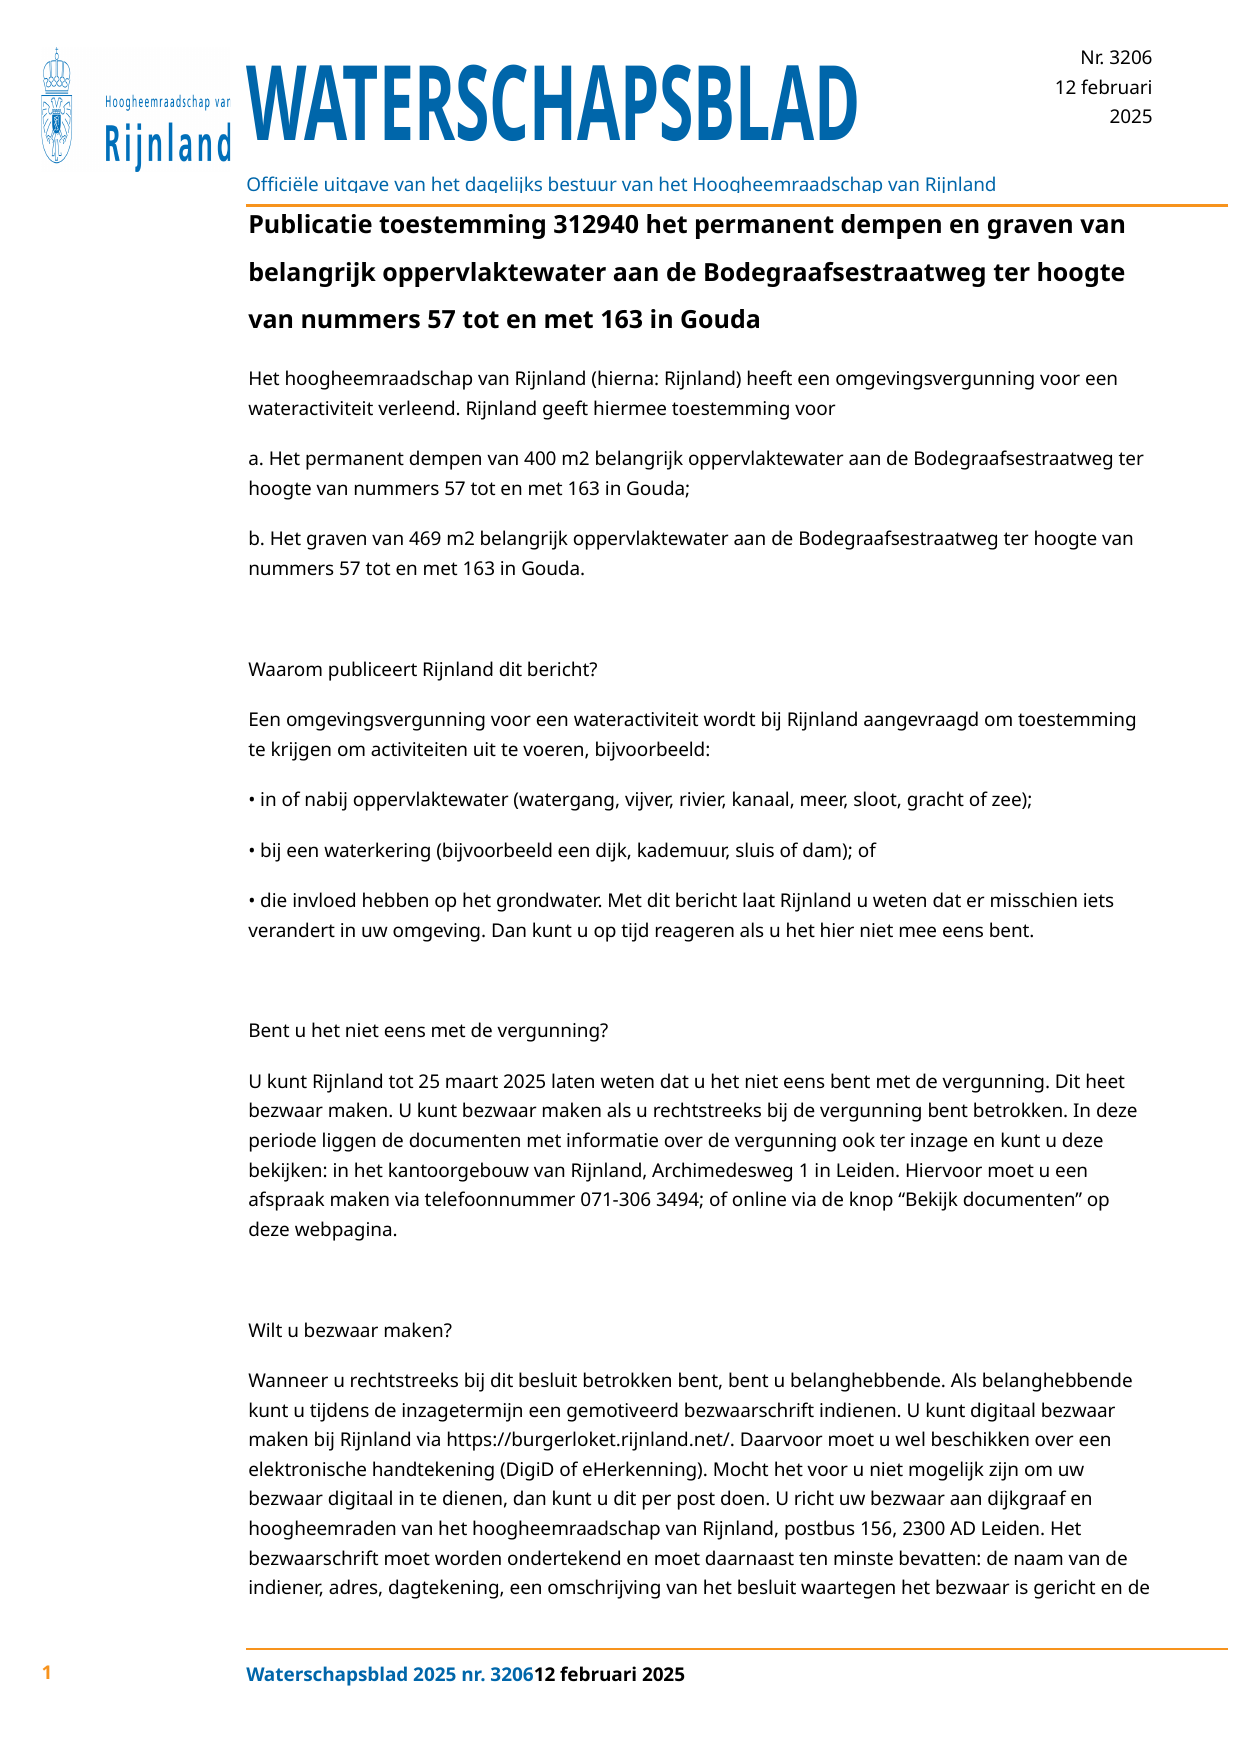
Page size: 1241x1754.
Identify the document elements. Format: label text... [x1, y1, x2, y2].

text • die invloed hebben op het grondwater. Met dit bericht laat Rijnland u weten dat er misschien iets verandert in uw omgeving. Dan kunt u op tijd reageren als u het hier niet mee eens bent. [248, 887, 1152, 942]
text Het hoogheemraadschap van Rijnland (hierna: Rijnland) heeft een omgevingsvergunning voor een wateractiviteit verleend. Rijnland geeft hiermee toestemming voor [248, 366, 1152, 421]
text Bent u het niet eens met de vergunning? [248, 1018, 1152, 1043]
text Wilt u bezwaar maken? [248, 1317, 1152, 1342]
text Publicatie toestemming 312940 het permanent dempen en graven van belangrijk oppervlaktewater aan de Bodegraafsestraatweg ter hoogte van nummers 57 tot en met 163 in Gouda [248, 207, 1152, 336]
text Waarom publiceert Rijnland dit bericht? [248, 656, 1152, 682]
text Een omgevingsvergunning voor een wateractiviteit wordt bij Rijnland aangevraagd om toestemming te krijgen om activiteiten uit te voeren, bijvoorbeeld: [248, 706, 1152, 762]
text • bij een waterkering (bijvoorbeeld een dijk, kademuur, sluis of dam); of [248, 837, 1152, 862]
text a. Het permanent dempen van 400 m2 belangrijk oppervlaktewater aan de Bodegraafsestraatweg ter hoogte van nummers 57 tot en met 163 in Gouda; [248, 446, 1152, 501]
text U kunt Rijnland tot 25 maart 2025 laten weten dat u het niet eens bent met de vergunning. Dit heet bezwaar maken. U kunt bezwaar maken als u rechtstreeks bij de vergunning bent betrokken. In deze periode liggen de documenten met informatie over de vergunning ook ter inzage en kunt u deze bekijken: in het kantoorgebouw van Rijnland, Archimedesweg 1 in Leiden. Hiervoor moet u een afspraak maken via telefoonnummer 071-306 3494; of online via de knop “Bekijk documenten” op deze webpagina. [248, 1068, 1152, 1242]
text Wanneer u rechtstreeks bij dit besluit betrokken bent, bent u belanghebbende. Als belanghebbende kunt u tijdens de inzagetermijn een gemotiveerd bezwaarschrift indienen. U kunt digitaal bezwaar maken bij Rijnland via https://burgerloket.rijnland.net/. Daarvoor moet u wel beschikken over een elektronische handtekening (DigiD of eHerkenning). Mocht het voor u niet mogelijk zijn om uw bezwaar digitaal in te dienen, dan kunt u dit per post doen. U richt uw bezwaar aan dijkgraaf en hoogheemraden van het hoogheemraadschap van Rijnland, postbus 156, 2300 AD Leiden. Het bezwaarschrift moet worden ondertekend en moet daarnaast ten minste bevatten: de naam van de indiener, adres, dagtekening, een omschrijving van het besluit waartegen het bezwaar is gericht en de [248, 1367, 1152, 1600]
text • in of nabij oppervlaktewater (watergang, vijver, rivier, kanaal, meer, sloot, gracht of zee); [248, 786, 1152, 812]
text b. Het graven van 469 m2 belangrijk oppervlaktewater aan de Bodegraafsestraatweg ter hoogte van nummers 57 tot en met 163 in Gouda. [248, 526, 1152, 581]
picture [41, 47, 231, 172]
